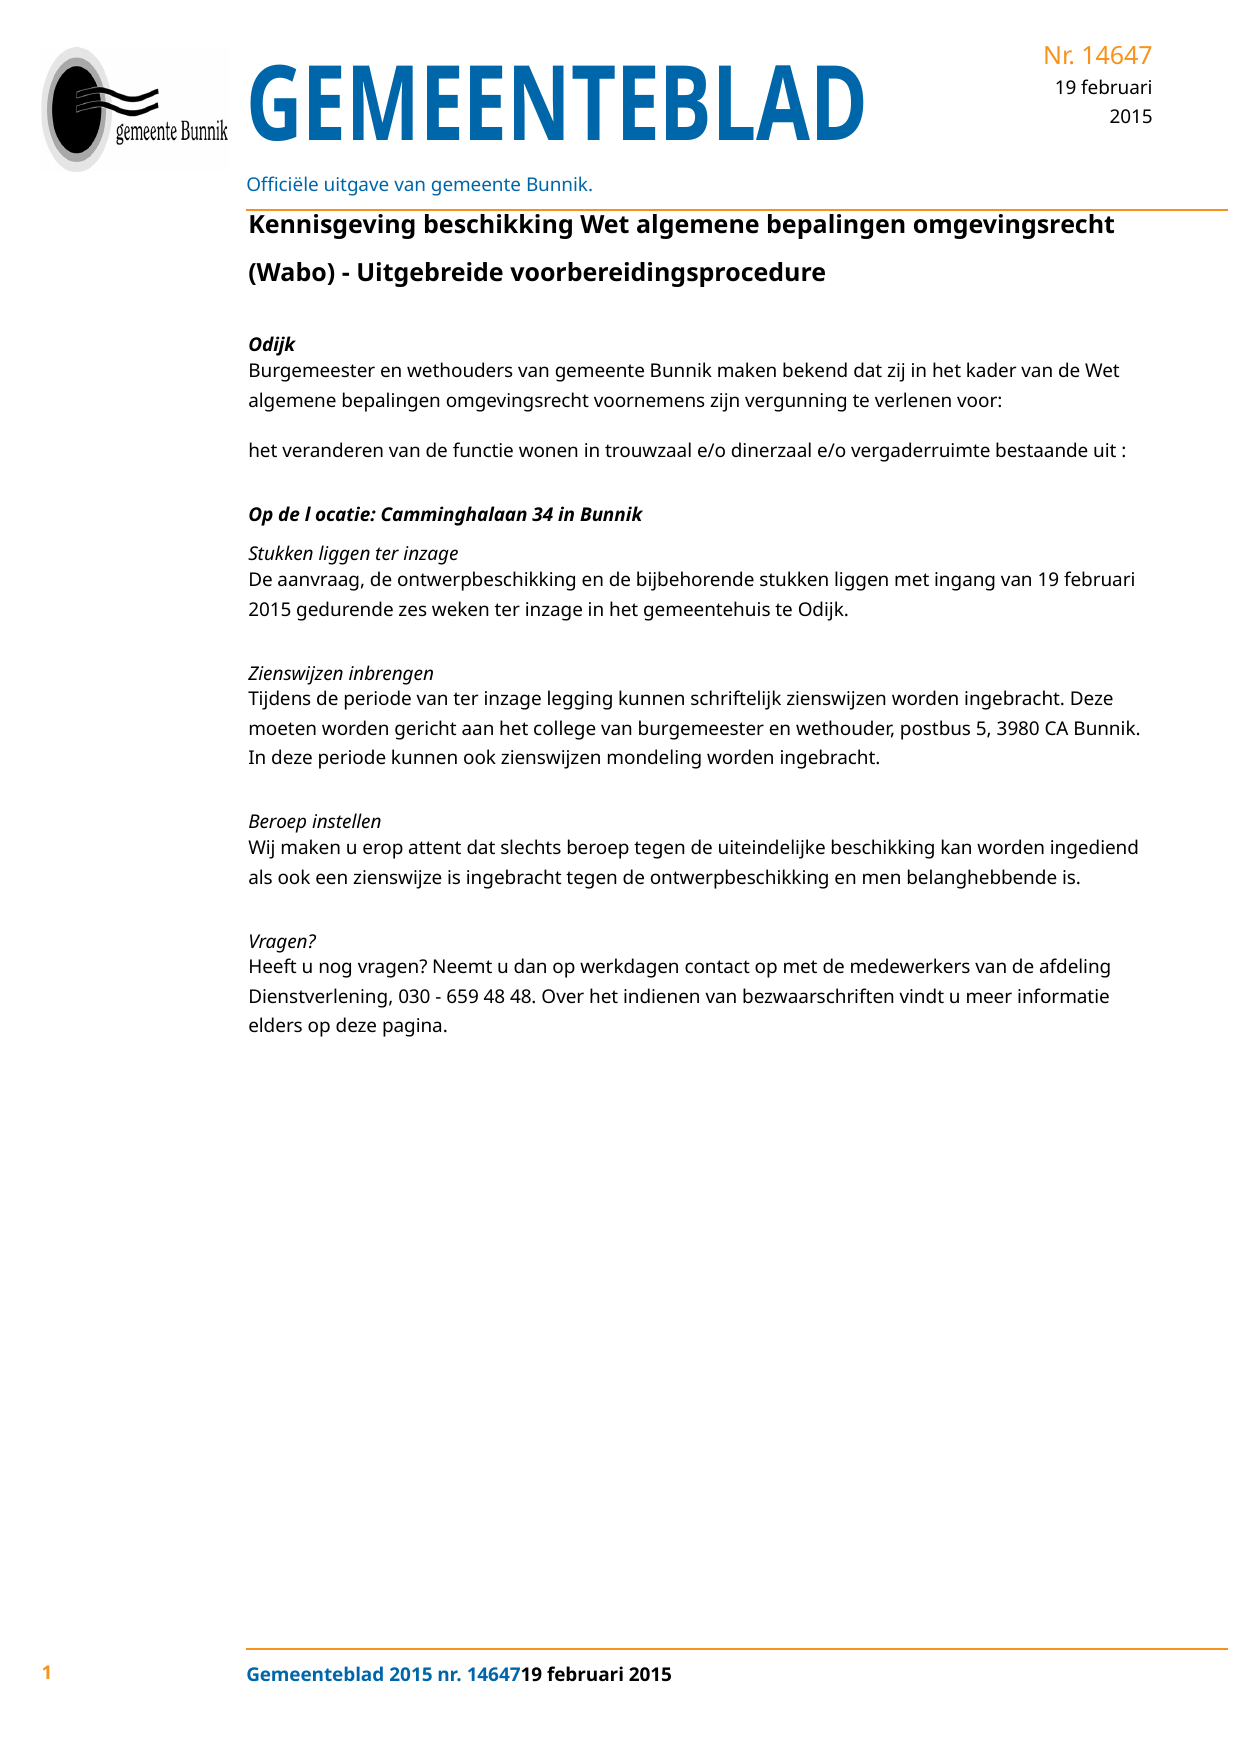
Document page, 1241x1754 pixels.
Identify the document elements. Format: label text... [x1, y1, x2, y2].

text Stukken liggen ter inzage [248, 540, 1152, 566]
text Op de l ocatie: Camminghalaan 34 in Bunnik [248, 501, 1152, 527]
text Odijk [248, 331, 1152, 357]
text Tijdens de periode van ter inzage legging kunnen schriftelijk zienswijzen worden ingebracht. Deze moeten worden gericht aan het college van burgemeester en wethouder, postbus 5, 3980 CA Bunnik. In deze periode kunnen ook zienswijzen mondeling worden ingebracht. [248, 685, 1152, 770]
text De aanvraag, de ontwerpbeschikking en de bijbehorende stukken liggen met ingang van 19 februari 2015 gedurende zes weken ter inzage in het gemeentehuis te Odijk. [248, 566, 1152, 621]
text Heeft u nog vragen? Neemt u dan op werkdagen contact op met de medewerkers van de afdeling Dienstverlening, 030 - 659 48 48. Over het indienen van bezwaarschriften vindt u meer informatie elders op deze pagina. [248, 953, 1152, 1038]
text het veranderen van de functie wonen in trouwzaal e/o dinerzaal e/o vergaderruimte bestaande uit : [248, 437, 1152, 463]
text Beroep instellen [248, 808, 1152, 834]
text Wij maken u erop attent dat slechts beroep tegen de uiteindelijke beschikking kan worden ingediend als ook een zienswijze is ingebracht tegen de ontwerpbeschikking en men belanghebbende is. [248, 834, 1152, 889]
text Zienswijzen inbrengen [248, 660, 1152, 685]
text Burgemeester en wethouders van gemeente Bunnik maken bekend dat zij in het kader van de Wet algemene bepalingen omgevingsrecht voornemens zijn vergunning te verlenen voor: [248, 357, 1152, 412]
text Kennisgeving beschikking Wet algemene bepalingen omgevingsrecht (Wabo) - Uitgebreide voorbereidingsprocedure [248, 211, 1152, 288]
text Vragen? [248, 928, 1152, 953]
picture [41, 47, 231, 172]
